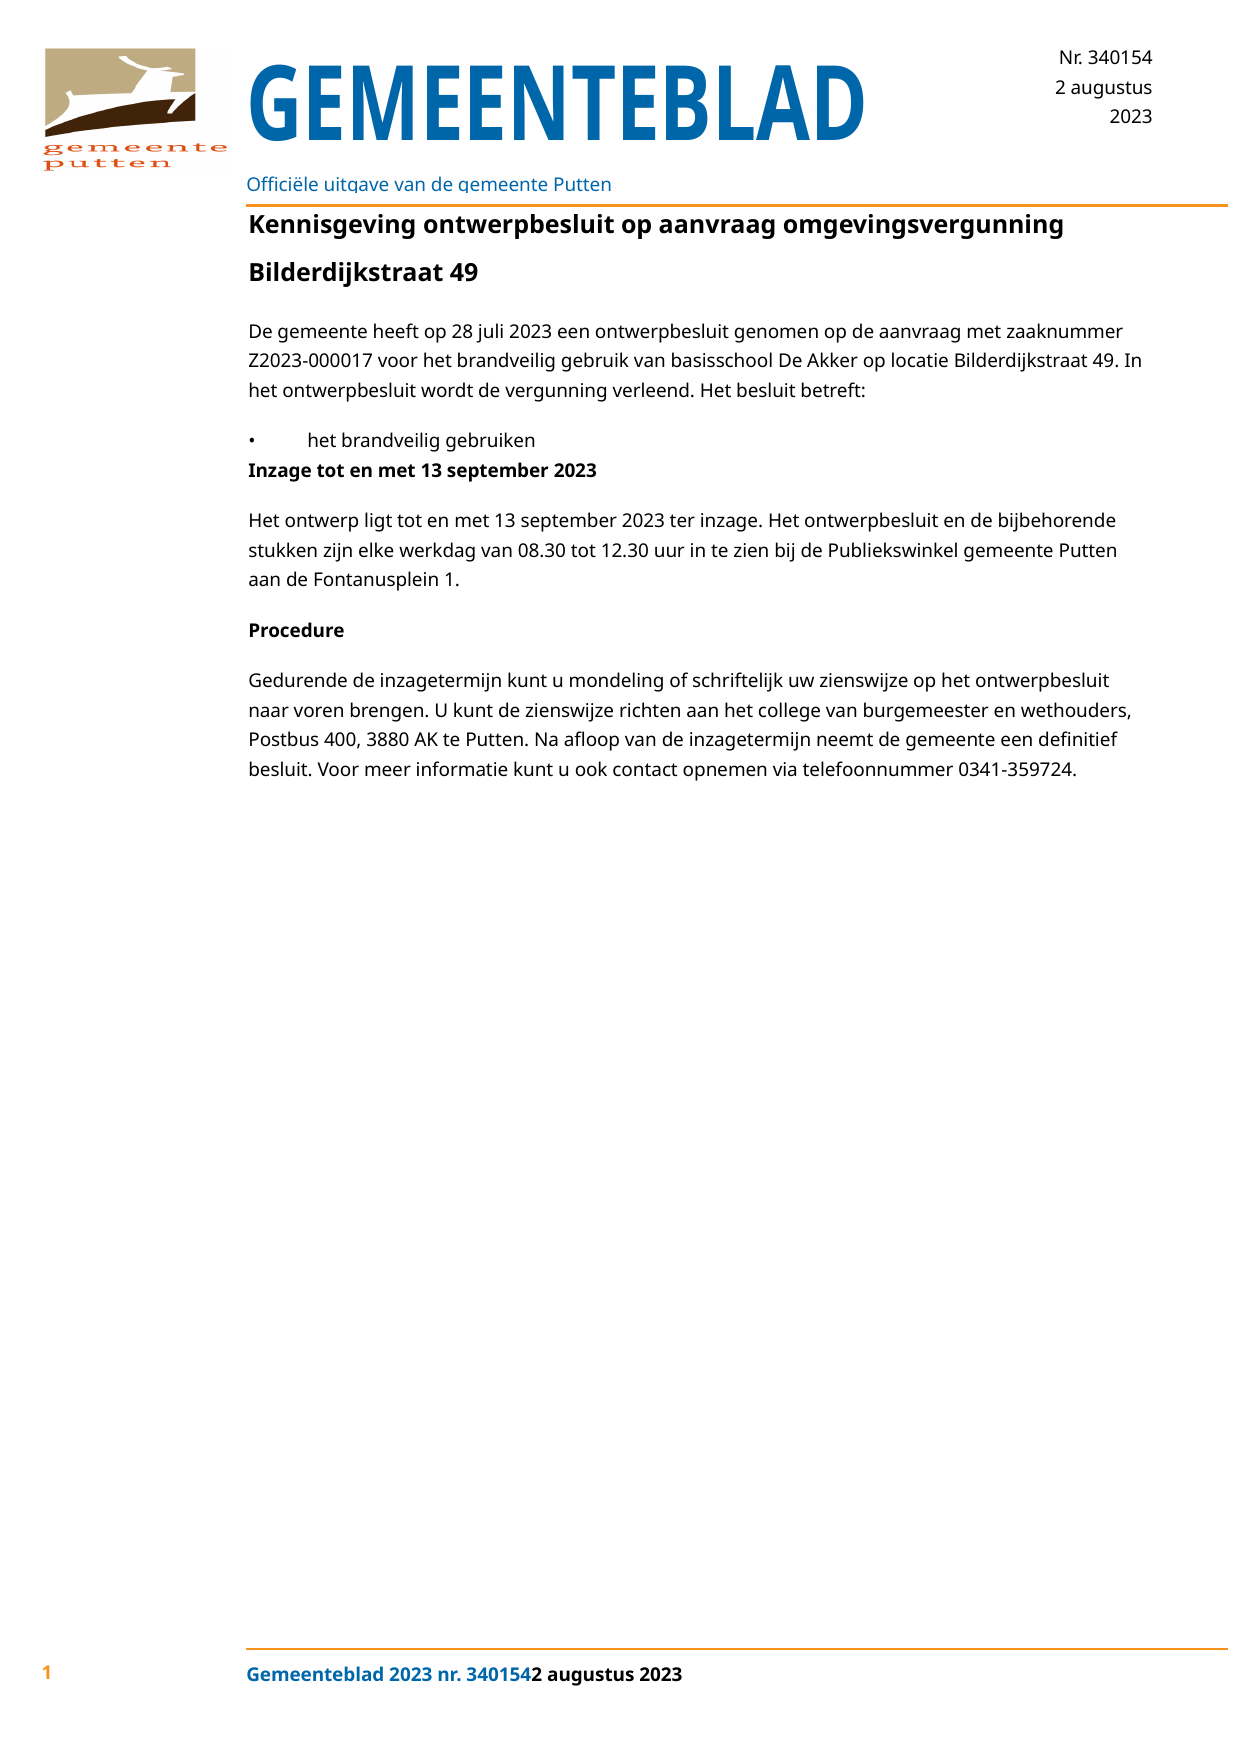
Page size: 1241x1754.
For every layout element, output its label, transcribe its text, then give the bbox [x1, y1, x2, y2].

text Inzage tot en met 13 september 2023 [248, 457, 1152, 483]
picture [41, 47, 231, 172]
text Het ontwerp ligt tot en met 13 september 2023 ter inzage. Het ontwerpbesluit en de bijbehorende stukken zijn elke werkdag van 08.30 tot 12.30 uur in te zien bij de Publiekswinkel gemeente Putten aan de Fontanusplein 1. [248, 507, 1152, 592]
text Kennisgeving ontwerpbesluit op aanvraag omgevingsvergunning Bilderdijkstraat 49 [248, 207, 1152, 288]
text Gedurende de inzagetermijn kunt u mondeling of schriftelijk uw zienswijze op het ontwerpbesluit naar voren brengen. U kunt de zienswijze richten aan het college van burgemeester en wethouders, Postbus 400, 3880 AK te Putten. Na afloop van de inzagetermijn neemt de gemeente een definitief besluit. Voor meer informatie kunt u ook contact opnemen via telefoonnummer 0341-359724. [248, 667, 1152, 782]
text Procedure [248, 617, 1152, 643]
text De gemeente heeft op 28 juli 2023 een ontwerpbesluit genomen op de aanvraag met zaaknummer Z2023-000017 voor het brandveilig gebruik van basisschool De Akker op locatie Bilderdijkstraat 49. In het ontwerpbesluit wordt de vergunning verleend. Het besluit betreft: [248, 318, 1152, 403]
list het brandveilig gebruiken [248, 427, 1152, 453]
